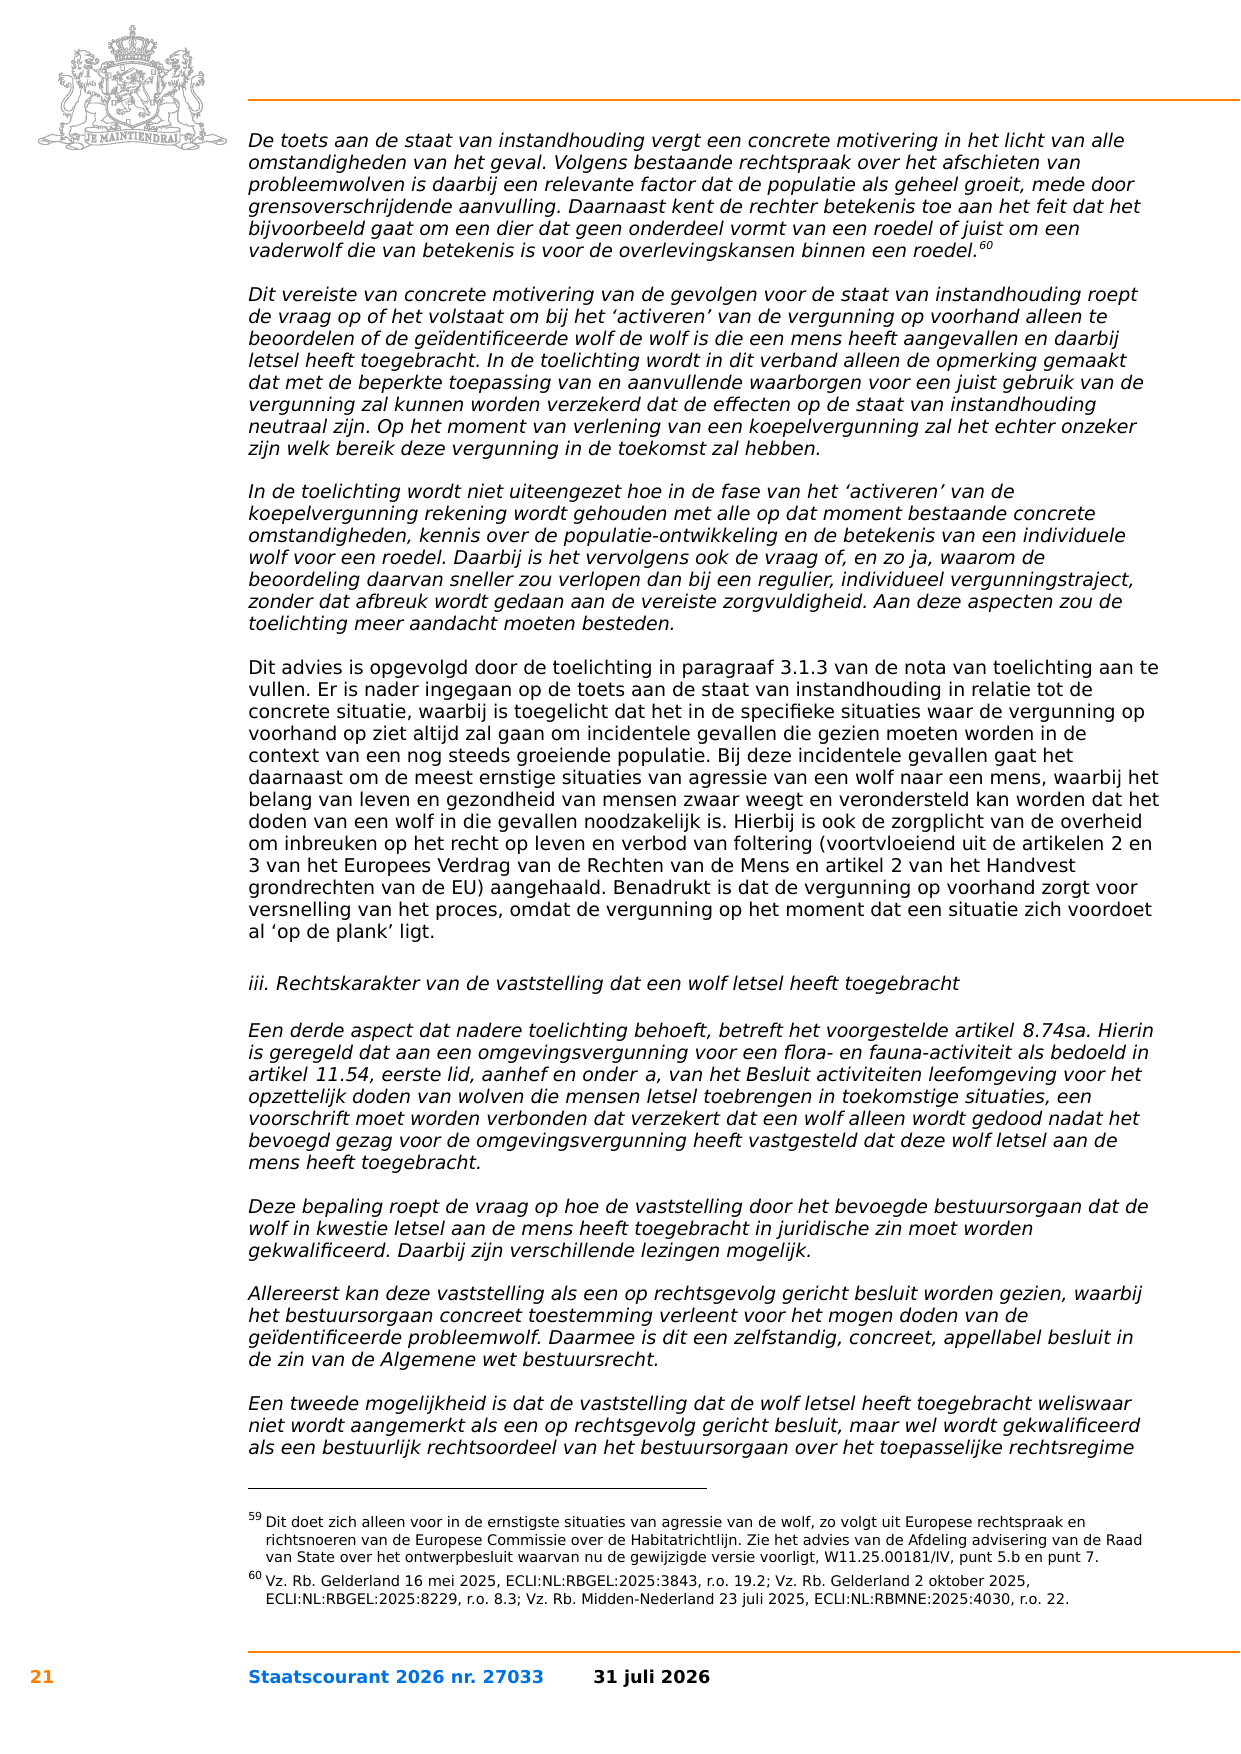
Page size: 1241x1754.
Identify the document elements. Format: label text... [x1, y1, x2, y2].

subtitle iii. Rechtskarakter van de vaststelling dat een wolf letsel heeft toegebracht [248, 973, 1163, 995]
text Een tweede mogelijkheid is dat de vaststelling dat de wolf letsel heeft toegebracht weliswaar niet wordt aangemerkt als een op rechtsgevolg gericht besluit, maar wel wordt gekwalificeerd als een bestuurlijk rechtsoordeel van het bestuursorgaan over het toepasselijke rechtsregime [248, 1393, 1163, 1459]
text Dit vereiste van concrete motivering van de gevolgen voor de staat van instandhouding roept de vraag op of het volstaat om bij het ‘activeren’ van de vergunning op voorhand alleen te beoordelen of de geïdentificeerde wolf de wolf is die een mens heeft aangevallen en daarbij letsel heeft toegebracht. In de toelichting wordt in dit verband alleen de opmerking gemaakt dat met de beperkte toepassing van en aanvullende waarborgen voor een juist gebruik van de vergunning zal kunnen worden verzekerd dat de effecten op de staat van instandhouding neutraal zijn. Op het moment van verlening van een koepelvergunning zal het echter onzeker zijn welk bereik deze vergunning in de toekomst zal hebben. [248, 284, 1163, 459]
text Dit advies is opgevolgd door de toelichting in paragraaf 3.1.3 van de nota van toelichting aan te vullen. Er is nader ingegaan op de toets aan de staat van instandhouding in relatie tot de concrete situatie, waarbij is toegelicht dat het in de specifieke situaties waar de vergunning op voorhand op ziet altijd zal gaan om incidentele gevallen die gezien moeten worden in de context van een nog steeds groeiende populatie. Bij deze incidentele gevallen gaat het daarnaast om de meest ernstige situaties van agressie van een wolf naar een mens, waarbij het belang van leven en gezondheid van mensen zwaar weegt en verondersteld kan worden dat het doden van een wolf in die gevallen noodzakelijk is. Hierbij is ook de zorgplicht van de overheid om inbreuken op het recht op leven en verbod van foltering (voortvloeiend uit de artikelen 2 en 3 van het Europees Verdrag van de Rechten van de Mens en artikel 2 van het Handvest grondrechten van de EU) aangehaald. Benadrukt is dat de vergunning op voorhand zorgt voor versnelling van het proces, omdat de vergunning op het moment dat een situatie zich voordoet al ‘op de plank’ ligt. [248, 657, 1163, 943]
picture [38, 25, 227, 150]
text In de toelichting wordt niet uiteengezet hoe in de fase van het ‘activeren’ van de koepelvergunning rekening wordt gehouden met alle op dat moment bestaande concrete omstandigheden, kennis over de populatie-ontwikkeling en de betekenis van een individuele wolf voor een roedel. Daarbij is het vervolgens ook de vraag of, en zo ja, waarom de beoordeling daarvan sneller zou verlopen dan bij een regulier, individueel vergunningstraject, zonder dat afbreuk wordt gedaan aan de vereiste zorgvuldigheid. Aan deze aspecten zou de toelichting meer aandacht moeten besteden. [248, 481, 1163, 635]
text De toets aan de staat van instandhouding vergt een concrete motivering in het licht van alle omstandigheden van het geval. Volgens bestaande rechtspraak over het afschieten van probleemwolven is daarbij een relevante factor dat de populatie als geheel groeit, mede door grensoverschrijdende aanvulling. Daarnaast kent de rechter betekenis toe aan het feit dat het bijvoorbeeld gaat om een dier dat geen onderdeel vormt van een roedel of juist om een vaderwolf die van betekenis is voor de overlevingskansen binnen een roedel. [248, 130, 1163, 262]
text Deze bepaling roept de vraag op hoe de vaststelling door het bevoegde bestuursorgaan dat de wolf in kwestie letsel aan de mens heeft toegebracht in juridische zin moet worden gekwalificeerd. Daarbij zijn verschillende lezingen mogelijk. [248, 1196, 1163, 1261]
text Allereerst kan deze vaststelling als een op rechtsgevolg gericht besluit worden gezien, waarbij het bestuursorgaan concreet toestemming verleent voor het mogen doden van de geïdentificeerde probleemwolf. Daarmee is dit een zelfstandig, concreet, appellabel besluit in de zin van de Algemene wet bestuursrecht. [248, 1283, 1163, 1371]
text Een derde aspect dat nadere toelichting behoeft, betreft het voorgestelde artikel 8.74sa. Hierin is geregeld dat aan een omgevingsvergunning voor een flora- en fauna-activiteit als bedoeld in artikel 11.54, eerste lid, aanhef en onder a, van het Besluit activiteiten leefomgeving voor het opzettelijk doden van wolven die mensen letsel toebrengen in toekomstige situaties, een voorschrift moet worden verbonden dat verzekert dat een wolf alleen wordt gedood nadat het bevoegd gezag voor de omgevingsvergunning heeft vastgesteld dat deze wolf letsel aan de mens heeft toegebracht. [248, 1020, 1163, 1174]
text Dit doet zich alleen voor in de ernstigste situaties van agressie van de wolf, zo volgt uit Europese rechtspraak en richtsnoeren van de Europese Commissie over de Habitatrichtlijn. Zie het advies van de Afdeling advisering van de Raad van State over het ontwerpbesluit waarvan nu de gewijzigde versie voorligt, W11.25.00181/IV, punt 5.b en punt 7. [248, 1510, 1163, 1566]
text Vz. Rb. Gelderland 16 mei 2025, ECLI:NL:RBGEL:2025:3843, r.o. 19.2; Vz. Rb. Gelderland 2 oktober 2025, ECLI:NL:RBGEL:2025:8229, r.o. 8.3; Vz. Rb. Midden-Nederland 23 juli 2025, ECLI:NL:RBMNE:2025:4030, r.o. 22. [248, 1569, 1163, 1608]
